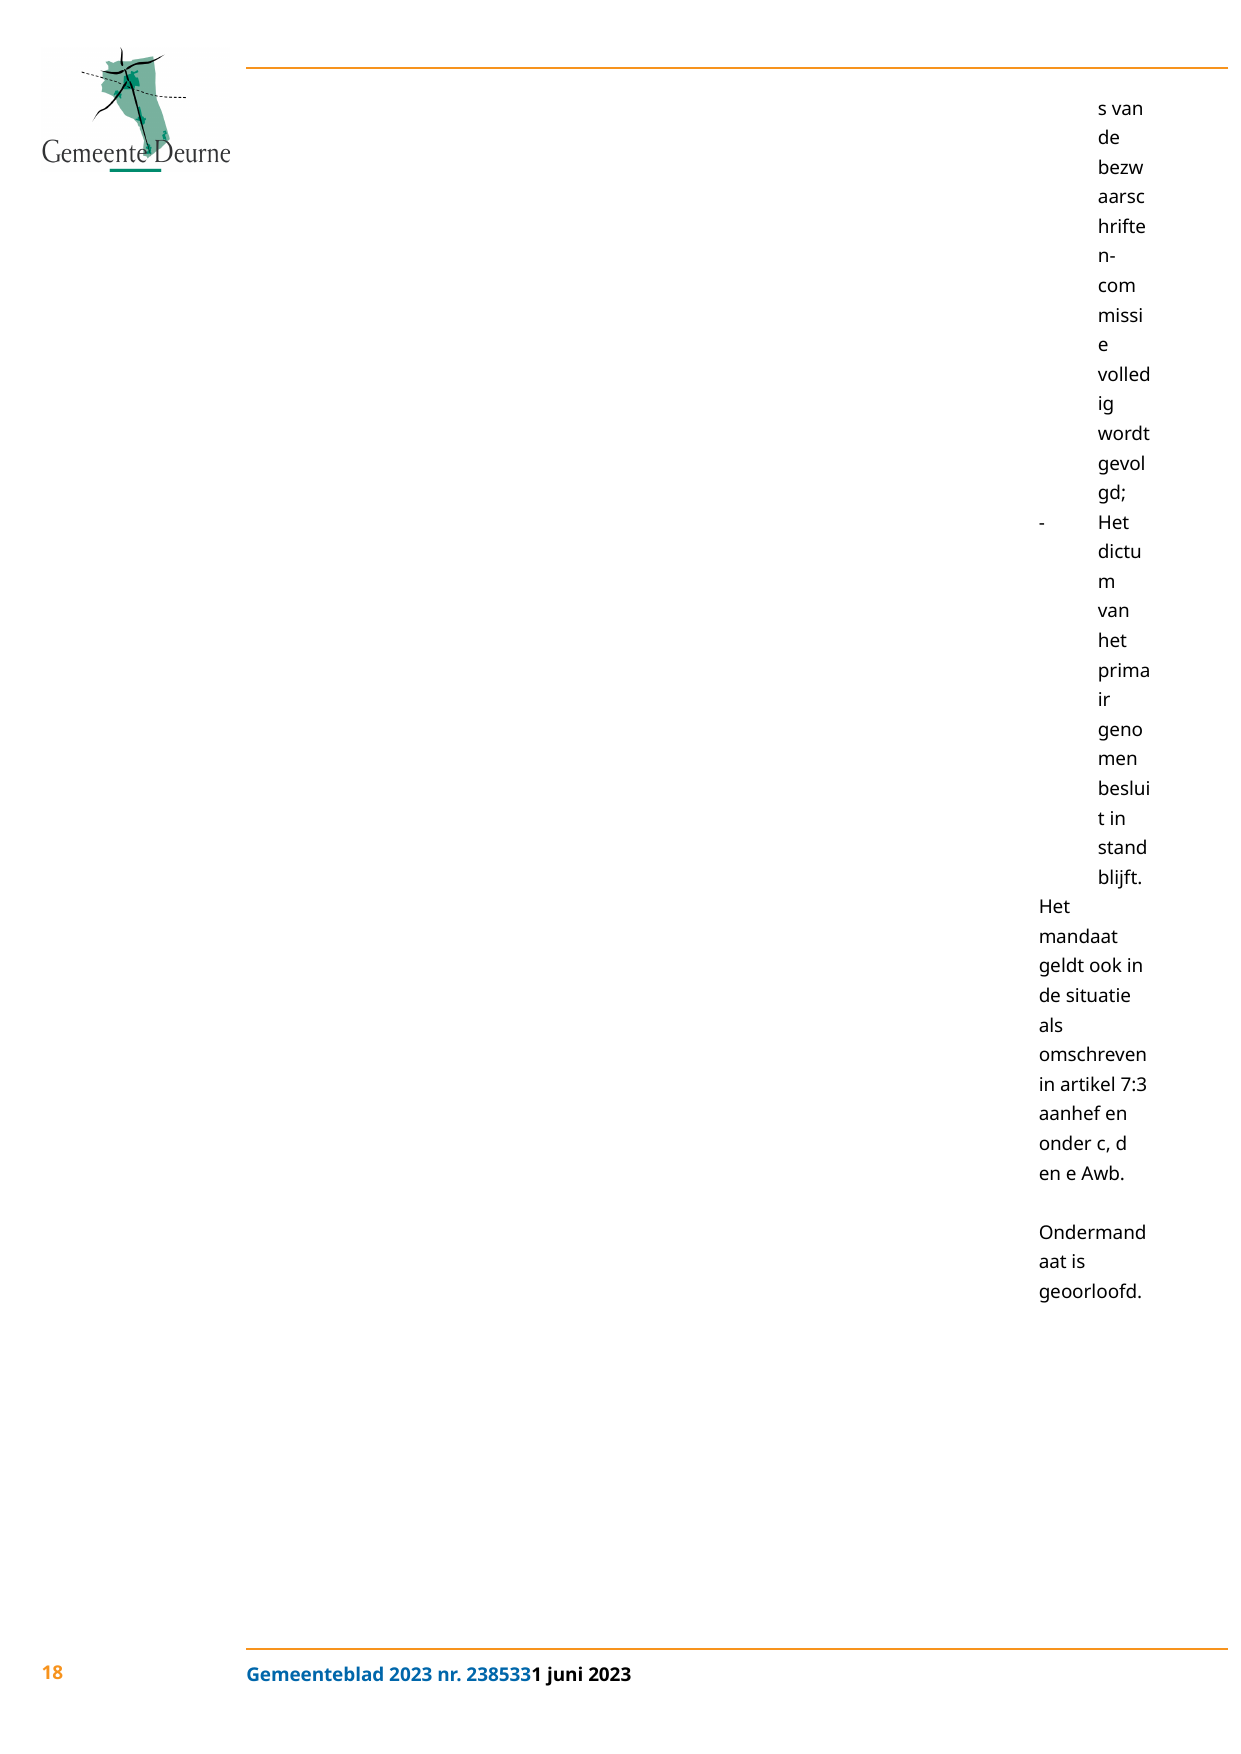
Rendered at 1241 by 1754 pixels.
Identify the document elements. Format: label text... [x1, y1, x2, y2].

picture [41, 47, 231, 172]
table_cell [361, 95, 474, 1304]
table_cell [813, 95, 926, 1304]
table_cell s van de bezwaarschriften- commissie volledig wordt gevolgd; Het dictum van het primair genomen besluit in stand blijft. Het mandaat geldt ook in de situatie als omschreven in artikel 7:3 aanhef en onder c, d en e Awb. Ondermandaat is geoorloofd. [1039, 95, 1152, 1304]
table_cell [474, 95, 587, 1304]
table_cell [926, 95, 1038, 1304]
table_cell [587, 95, 700, 1304]
table_cell [248, 95, 361, 1304]
table_cell [700, 95, 813, 1304]
